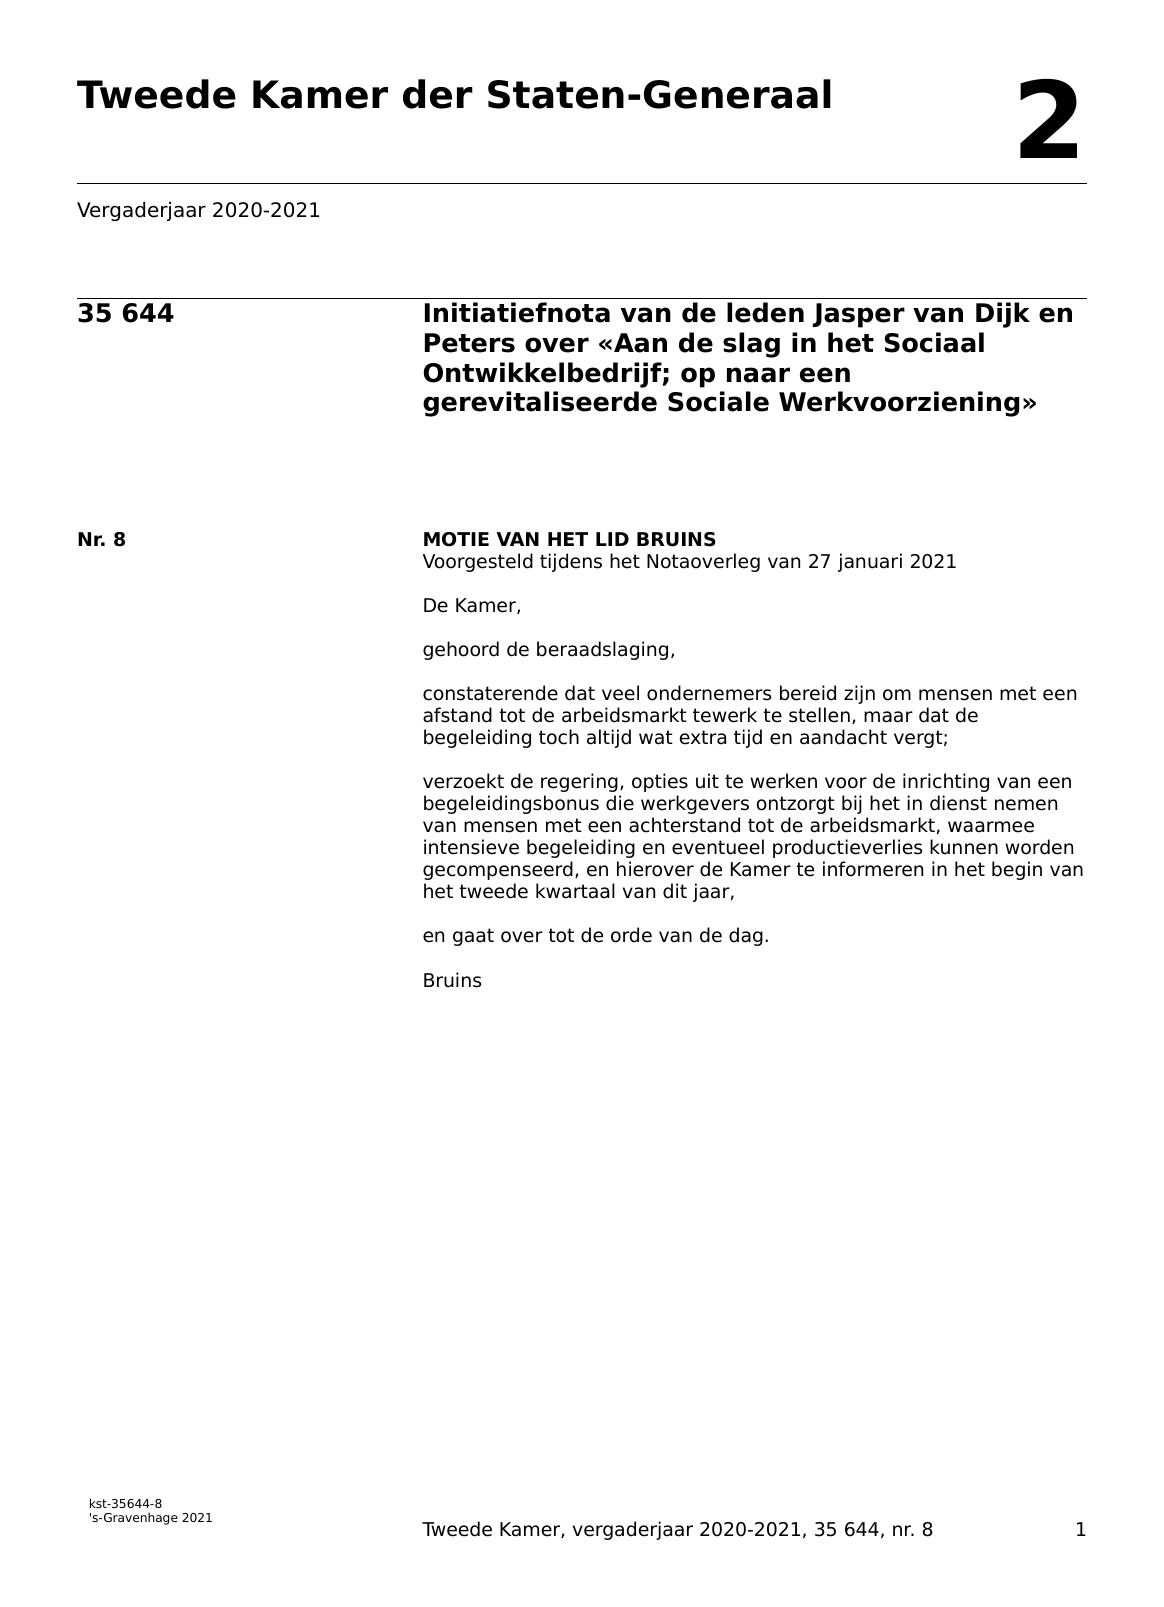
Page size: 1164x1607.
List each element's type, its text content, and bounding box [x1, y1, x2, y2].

table_header Tweede Kamer der Staten-Generaal [77, 59, 886, 183]
subtitle Nr. 8 MOTIE VAN HET LID BRUINS [77, 529, 1087, 551]
text Bruins [422, 969, 1087, 992]
table_cell Vergaderjaar 2020-2021 [77, 184, 1087, 298]
text en gaat over tot de orde van de dag. [422, 925, 1087, 947]
table_header 2 [886, 59, 1087, 183]
text verzoekt de regering, opties uit te werken voor de inrichting van een begeleidingsbonus die werkgevers ontzorgt bij het in dienst nemen van mensen met een achterstand tot de arbeidsmarkt, waarmee intensieve begeleiding en eventueel productieverlies kunnen worden gecompenseerd, en hierover de Kamer te informeren in het begin van het tweede kwartaal van dit jaar, [422, 771, 1087, 903]
text constaterende dat veel ondernemers bereid zijn om mensen met een afstand tot de arbeidsmarkt tewerk te stellen, maar dat de begeleiding toch altijd wat extra tijd en aandacht vergt; [422, 683, 1087, 749]
subtitle 35 644 Initiatiefnota van de leden Jasper van Dijk en Peters over «Aan de slag in het Sociaal Ontwikkelbedrijf; op naar een gerevitaliseerde Sociale Werkvoorziening» [77, 299, 1087, 418]
text De Kamer, [422, 595, 1087, 617]
text Voorgesteld tijdens het Notaoverleg van 27 januari 2021 [422, 551, 1087, 573]
text gehoord de beraadslaging, [422, 639, 1087, 661]
text 's-Gravenhage 2021 [88, 1511, 323, 1525]
text kst-35644-8 [88, 1497, 323, 1511]
